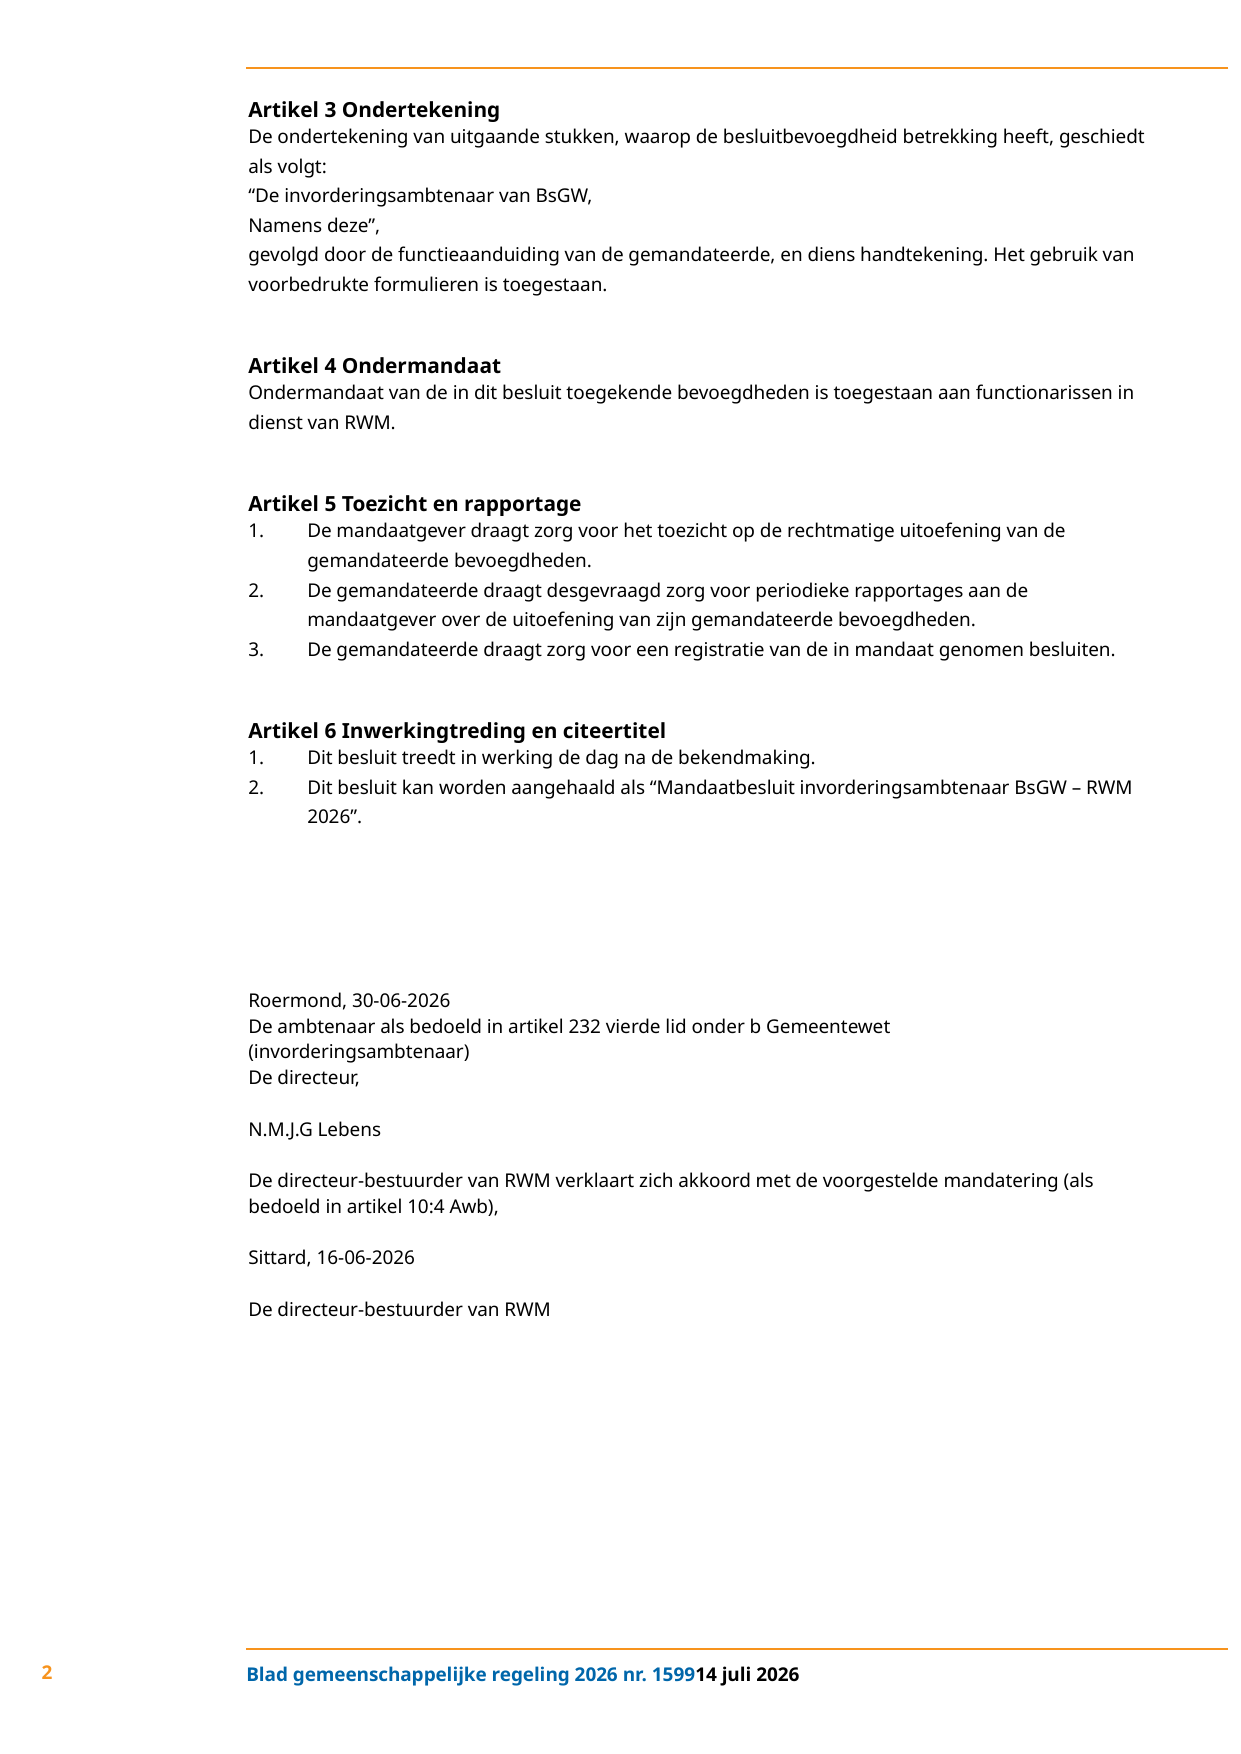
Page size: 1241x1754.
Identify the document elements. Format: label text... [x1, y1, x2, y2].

text De directeur-bestuurder van RWM [248, 1296, 1152, 1322]
picture [41, 47, 231, 172]
list Dit besluit kan worden aangehaald als “Mandaatbesluit invorderingsambtenaar BsGW – RWM 2026”. [248, 774, 1152, 829]
text Artikel 4 Ondermandaat [248, 351, 1152, 379]
text Artikel 6 Inwerkingtreding en citeertitel [248, 716, 1152, 744]
text Artikel 5 Toezicht en rapportage [248, 489, 1152, 518]
list De gemandateerde draagt desgevraagd zorg voor periodieke rapportages aan de mandaatgever over de uitoefening van zijn gemandateerde bevoegdheden. [248, 577, 1152, 632]
text Sittard, 16-06-2026 [248, 1244, 1152, 1270]
text De directeur-bestuurder van RWM verklaart zich akkoord met de voorgestelde mandatering (als bedoeld in artikel 10:4 Awb), [248, 1167, 1152, 1219]
text Roermond, 30-06-2026 [248, 987, 1152, 1013]
text N.M.J.G Lebens [248, 1116, 1152, 1142]
text gevolgd door de functieaanduiding van de gemandateerde, en diens handtekening. Het gebruik van voorbedrukte formulieren is toegestaan. [248, 242, 1152, 297]
text Artikel 3 Ondertekening [248, 95, 1152, 123]
text De ondertekening van uitgaande stukken, waarop de besluitbevoegdheid betrekking heeft, geschiedt als volgt: [248, 123, 1152, 178]
list Dit besluit treedt in werking de dag na de bekendmaking. [248, 744, 1152, 770]
list De mandaatgever draagt zorg voor het toezicht op de rechtmatige uitoefening van de gemandateerde bevoegdheden. [248, 518, 1152, 573]
list De gemandateerde draagt zorg voor een registratie van de in mandaat genomen besluiten. [248, 636, 1152, 662]
text Ondermandaat van de in dit besluit toegekende bevoegdheden is toegestaan aan functionarissen in dienst van RWM. [248, 379, 1152, 435]
text De directeur, [248, 1064, 1152, 1090]
text De ambtenaar als bedoeld in artikel 232 vierde lid onder b Gemeentewet [248, 1013, 1152, 1039]
text “De invorderingsambtenaar van BsGW, [248, 182, 1152, 208]
text (invorderingsambtenaar) [248, 1039, 1152, 1064]
text Namens deze”, [248, 212, 1152, 238]
